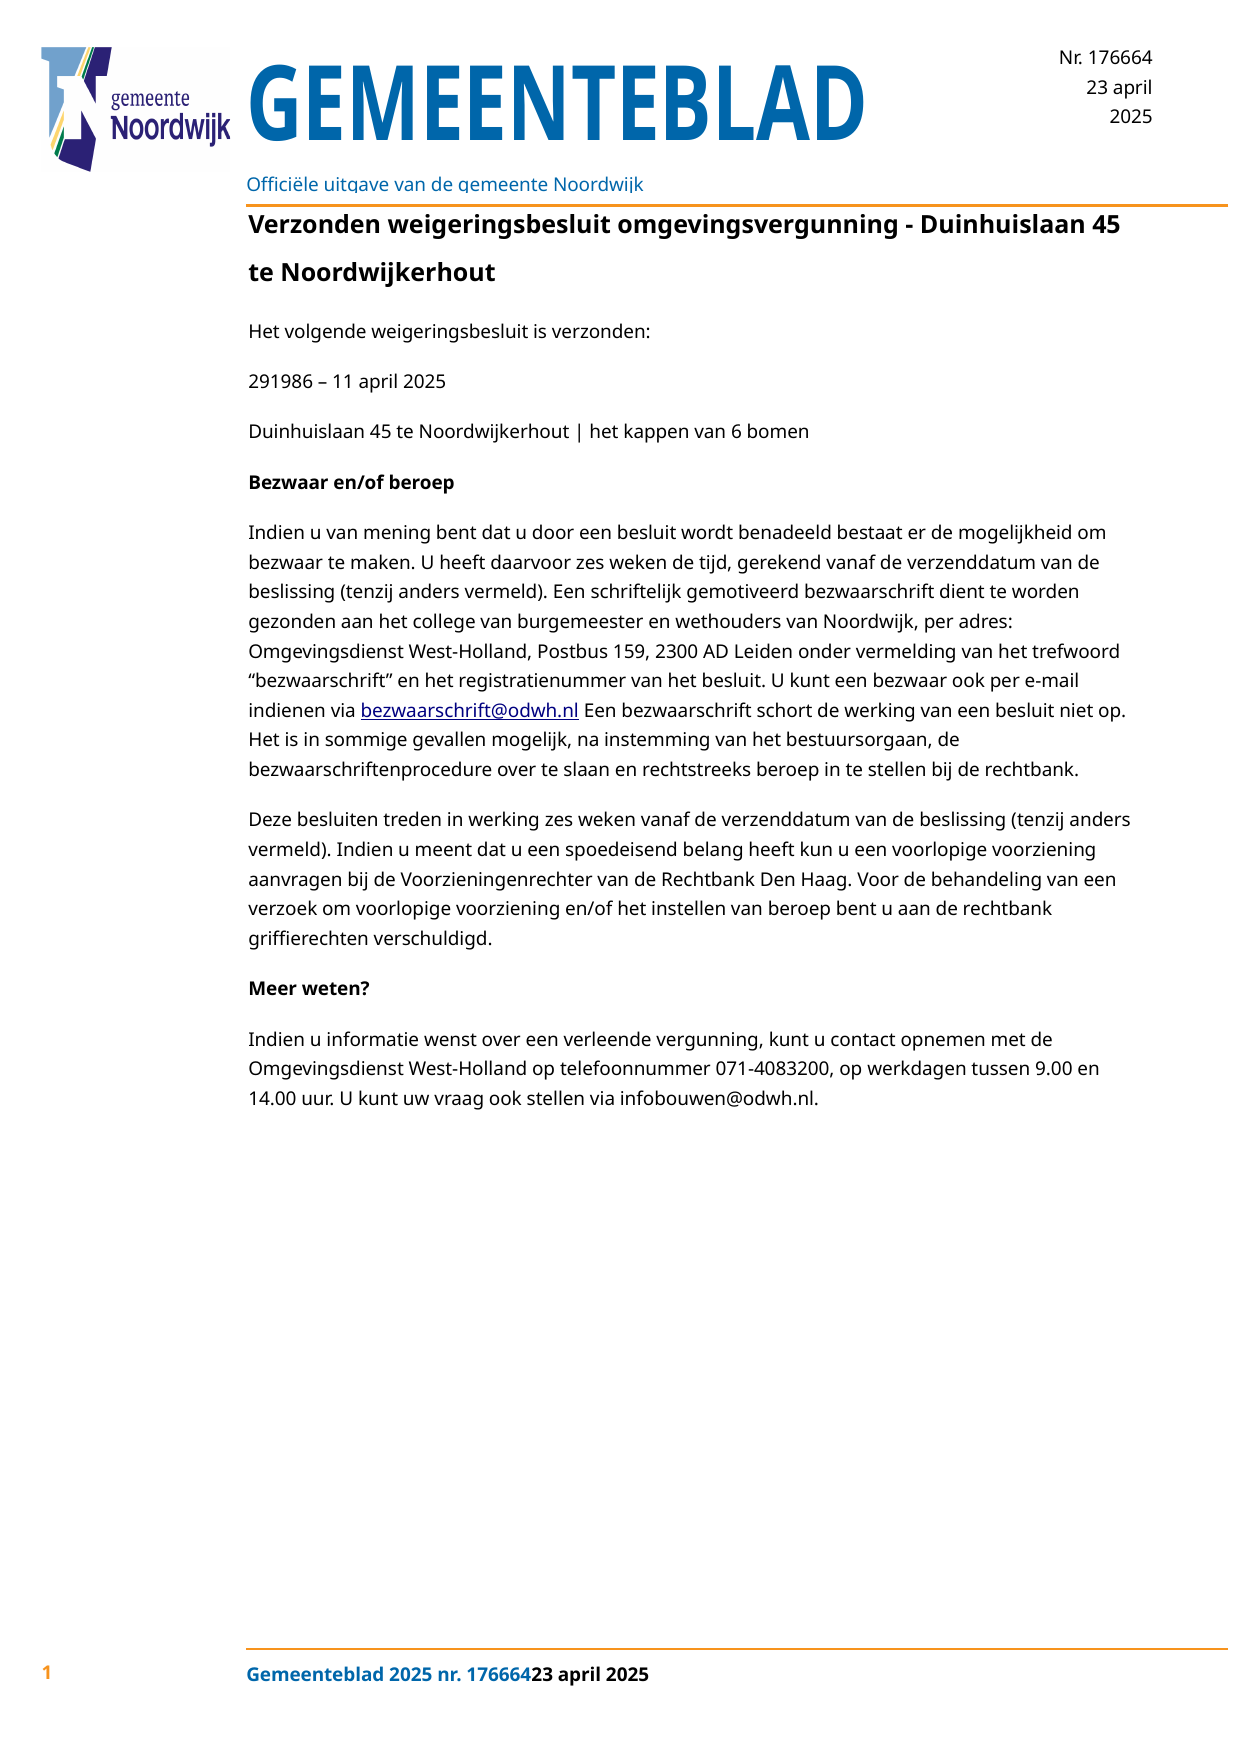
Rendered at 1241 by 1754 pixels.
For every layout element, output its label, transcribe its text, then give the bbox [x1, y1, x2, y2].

text 291986 – 11 april 2025 [248, 368, 1152, 394]
text Indien u informatie wenst over een verleende vergunning, kunt u contact opnemen met de Omgevingsdienst West-Holland op telefoonnummer 071-4083200, op werkdagen tussen 9.00 en 14.00 uur. U kunt uw vraag ook stellen via infobouwen@odwh.nl. [248, 1026, 1152, 1111]
text Meer weten? [248, 975, 1152, 1001]
text Duinhuislaan 45 te Noordwijkerhout | het kappen van 6 bomen [248, 419, 1152, 444]
text Verzonden weigeringsbesluit omgevingsvergunning - Duinhuislaan 45 te Noordwijkerhout [248, 207, 1152, 288]
text Deze besluiten treden in werking zes weken vanaf de verzenddatum van de beslissing (tenzij anders vermeld). Indien u meent dat u een spoedeisend belang heeft kun u een voorlopige voorziening aanvragen bij de Voorzieningenrechter van de Rechtbank Den Haag. Voor de behandeling van een verzoek om voorlopige voorziening en/of het instellen van beroep bent u aan de rechtbank griffierechten verschuldigd. [248, 807, 1152, 951]
text Indien u van mening bent dat u door een besluit wordt benadeeld bestaat er de mogelijkheid om bezwaar te maken. U heeft daarvoor zes weken de tijd, gerekend vanaf de verzenddatum van de beslissing (tenzij anders vermeld). Een schriftelijk gemotiveerd bezwaarschrift dient te worden gezonden aan het college van burgemeester en wethouders van Noordwijk, per adres: Omgevingsdienst West-Holland, Postbus 159, 2300 AD Leiden onder vermelding van het trefwoord “bezwaarschrift” en het registratienummer van het besluit. U kunt een bezwaar ook per e-mail indienen via bezwaarschrift@odwh.nl Een bezwaarschrift schort de werking van een besluit niet op. Het is in sommige gevallen mogelijk, na instemming van het bestuursorgaan, de bezwaarschriftenprocedure over te slaan en rechtstreeks beroep in te stellen bij de rechtbank. [248, 519, 1152, 782]
text Het volgende weigeringsbesluit is verzonden: [248, 318, 1152, 344]
picture [41, 47, 231, 172]
text Bezwaar en/of beroep [248, 469, 1152, 495]
